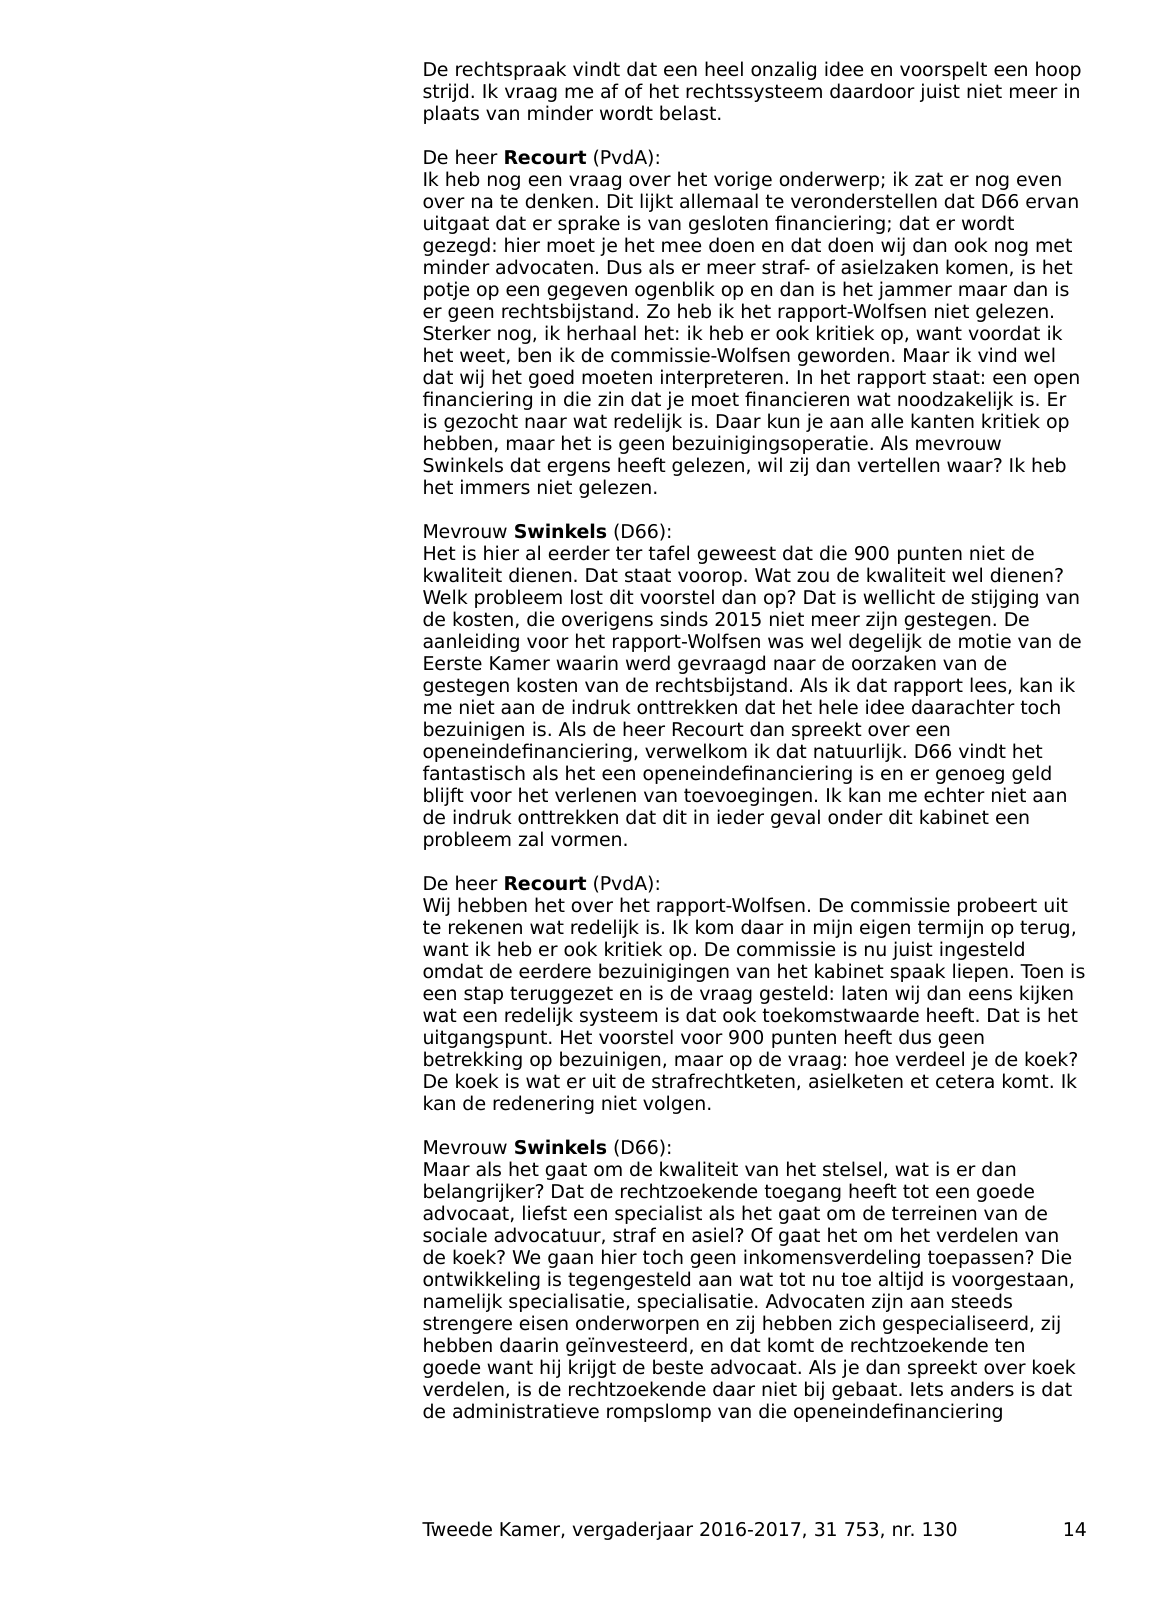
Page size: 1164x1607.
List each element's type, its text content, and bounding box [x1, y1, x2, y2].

text De rechtspraak vindt dat een heel onzalig idee en voorspelt een hoop strijd. Ik vraag me af of het rechtssysteem daardoor juist niet meer in plaats van minder wordt belast. [422, 59, 1087, 125]
text De heer Recourt (PvdA): [422, 147, 1087, 169]
text Mevrouw Swinkels (D66): [422, 521, 1087, 543]
text Ik heb nog een vraag over het vorige onderwerp; ik zat er nog even over na te denken. Dit lijkt allemaal te veronderstellen dat D66 ervan uitgaat dat er sprake is van gesloten financiering; dat er wordt gezegd: hier moet je het mee doen en dat doen wij dan ook nog met minder advocaten. Dus als er meer straf- of asielzaken komen, is het potje op een gegeven ogenblik op en dan is het jammer maar dan is er geen rechtsbijstand. Zo heb ik het rapport-Wolfsen niet gelezen. Sterker nog, ik herhaal het: ik heb er ook kritiek op, want voordat ik het weet, ben ik de commissie-Wolfsen geworden. Maar ik vind wel dat wij het goed moeten interpreteren. In het rapport staat: een open financiering in die zin dat je moet financieren wat noodzakelijk is. Er is gezocht naar wat redelijk is. Daar kun je aan alle kanten kritiek op hebben, maar het is geen bezuinigingsoperatie. Als mevrouw Swinkels dat ergens heeft gelezen, wil zij dan vertellen waar? Ik heb het immers niet gelezen. [422, 169, 1087, 499]
text Het is hier al eerder ter tafel geweest dat die 900 punten niet de kwaliteit dienen. Dat staat voorop. Wat zou de kwaliteit wel dienen? Welk probleem lost dit voorstel dan op? Dat is wellicht de stijging van de kosten, die overigens sinds 2015 niet meer zijn gestegen. De aanleiding voor het rapport-Wolfsen was wel degelijk de motie van de Eerste Kamer waarin werd gevraagd naar de oorzaken van de gestegen kosten van de rechtsbijstand. Als ik dat rapport lees, kan ik me niet aan de indruk onttrekken dat het hele idee daarachter toch bezuinigen is. Als de heer Recourt dan spreekt over een openeindefinanciering, verwelkom ik dat natuurlijk. D66 vindt het fantastisch als het een openeindefinanciering is en er genoeg geld blijft voor het verlenen van toevoegingen. Ik kan me echter niet aan de indruk onttrekken dat dit in ieder geval onder dit kabinet een probleem zal vormen. [422, 543, 1087, 851]
text Wij hebben het over het rapport-Wolfsen. De commissie probeert uit te rekenen wat redelijk is. Ik kom daar in mijn eigen termijn op terug, want ik heb er ook kritiek op. De commissie is nu juist ingesteld omdat de eerdere bezuinigingen van het kabinet spaak liepen. Toen is een stap teruggezet en is de vraag gesteld: laten wij dan eens kijken wat een redelijk systeem is dat ook toekomstwaarde heeft. Dat is het uitgangspunt. Het voorstel voor 900 punten heeft dus geen betrekking op bezuinigen, maar op de vraag: hoe verdeel je de koek? De koek is wat er uit de strafrechtketen, asielketen et cetera komt. Ik kan de redenering niet volgen. [422, 895, 1087, 1115]
text De heer Recourt (PvdA): [422, 873, 1087, 895]
text Maar als het gaat om de kwaliteit van het stelsel, wat is er dan belangrijker? Dat de rechtzoekende toegang heeft tot een goede advocaat, liefst een specialist als het gaat om de terreinen van de sociale advocatuur, straf en asiel? Of gaat het om het verdelen van de koek? We gaan hier toch geen inkomensverdeling toepassen? Die ontwikkeling is tegengesteld aan wat tot nu toe altijd is voorgestaan, namelijk specialisatie, specialisatie. Advocaten zijn aan steeds strengere eisen onderworpen en zij hebben zich gespecialiseerd, zij hebben daarin geïnvesteerd, en dat komt de rechtzoekende ten goede want hij krijgt de beste advocaat. Als je dan spreekt over koek verdelen, is de rechtzoekende daar niet bij gebaat. Iets anders is dat de administratieve rompslomp van die openeindefinanciering [422, 1159, 1087, 1423]
text Mevrouw Swinkels (D66): [422, 1137, 1087, 1159]
